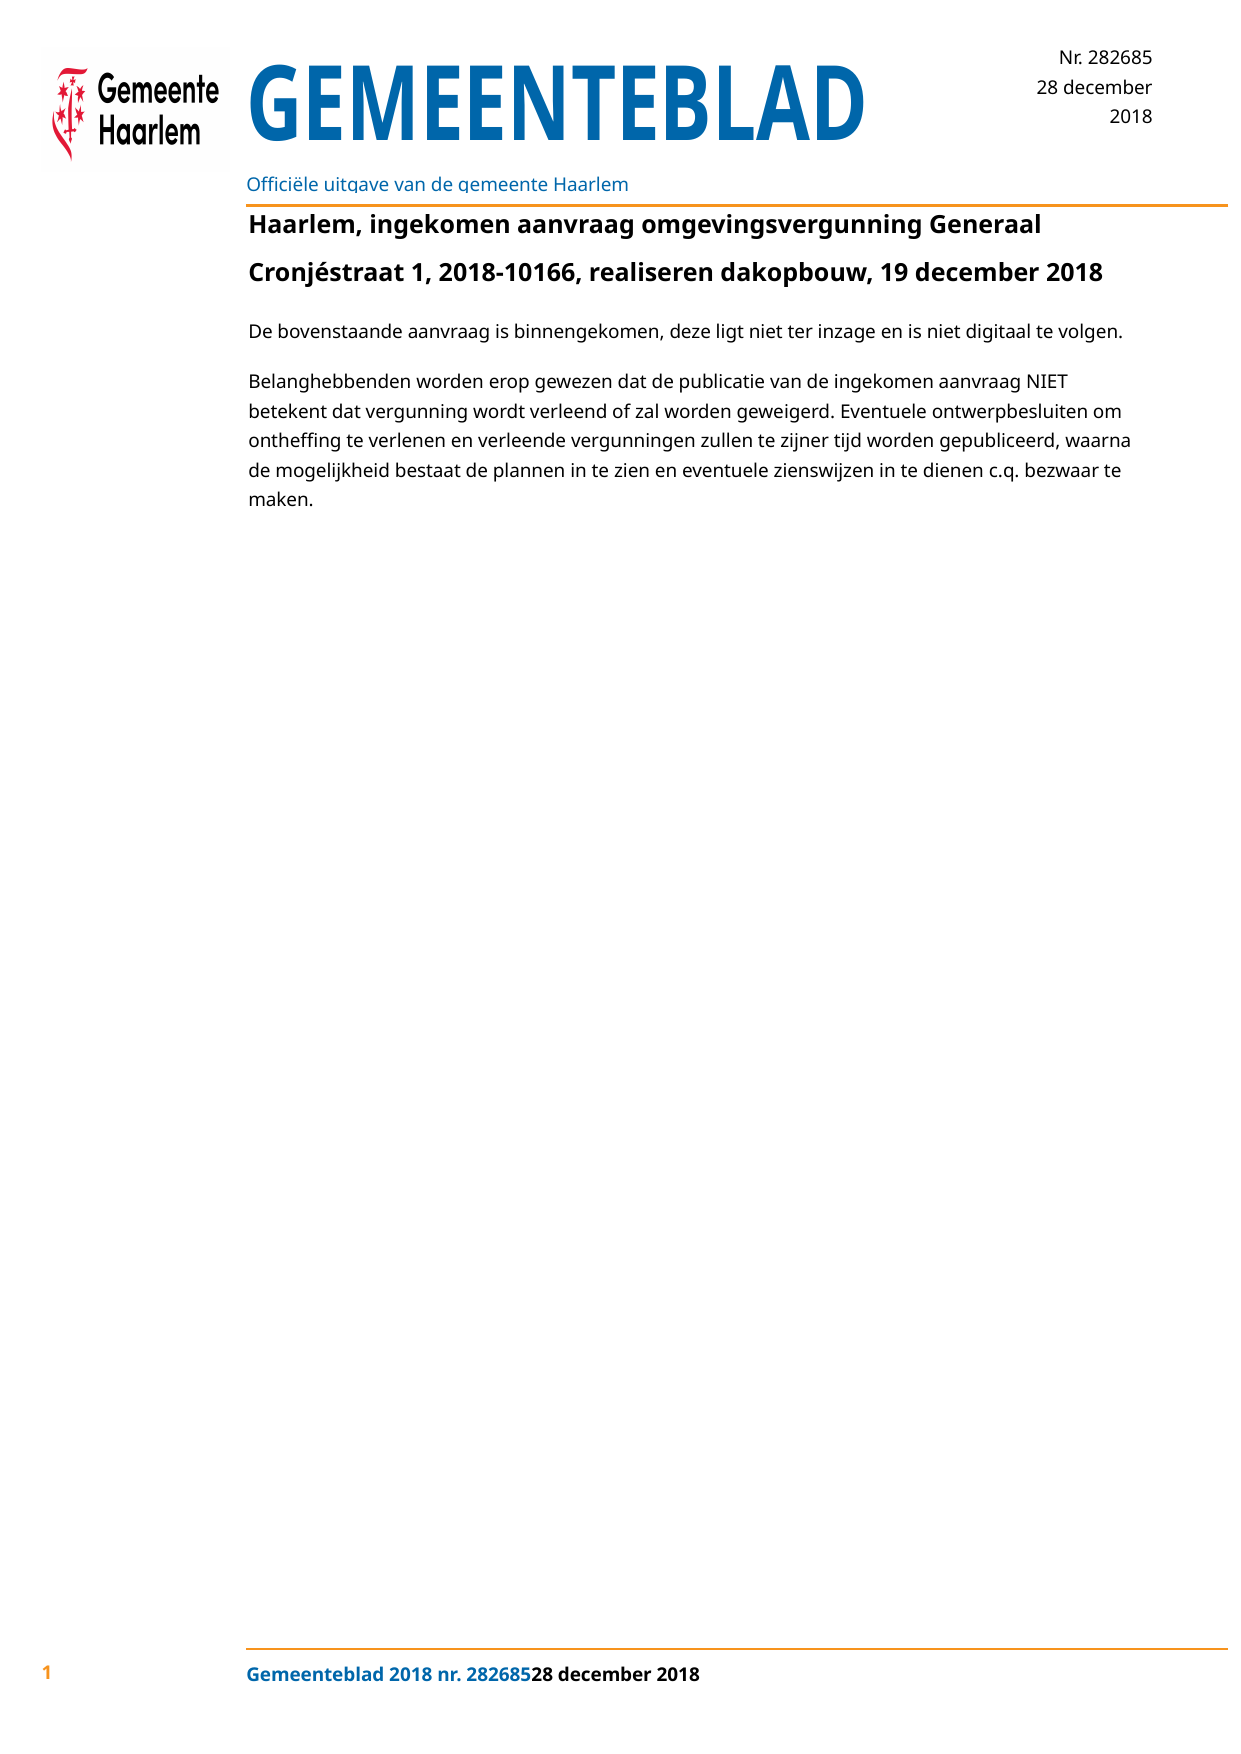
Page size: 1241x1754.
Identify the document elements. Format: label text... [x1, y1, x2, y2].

text Belanghebbenden worden erop gewezen dat de publicatie van de ingekomen aanvraag NIET betekent dat vergunning wordt verleend of zal worden geweigerd. Eventuele ontwerpbesluiten om ontheffing te verlenen en verleende vergunningen zullen te zijner tijd worden gepubliceerd, waarna de mogelijkheid bestaat de plannen in te zien en eventuele zienswijzen in te dienen c.q. bezwaar te maken. [248, 368, 1152, 512]
text De bovenstaande aanvraag is binnengekomen, deze ligt niet ter inzage en is niet digitaal te volgen. [248, 318, 1152, 344]
picture [41, 47, 231, 172]
text Haarlem, ingekomen aanvraag omgevingsvergunning Generaal Cronjéstraat 1, 2018-10166, realiseren dakopbouw, 19 december 2018 [248, 207, 1152, 288]
